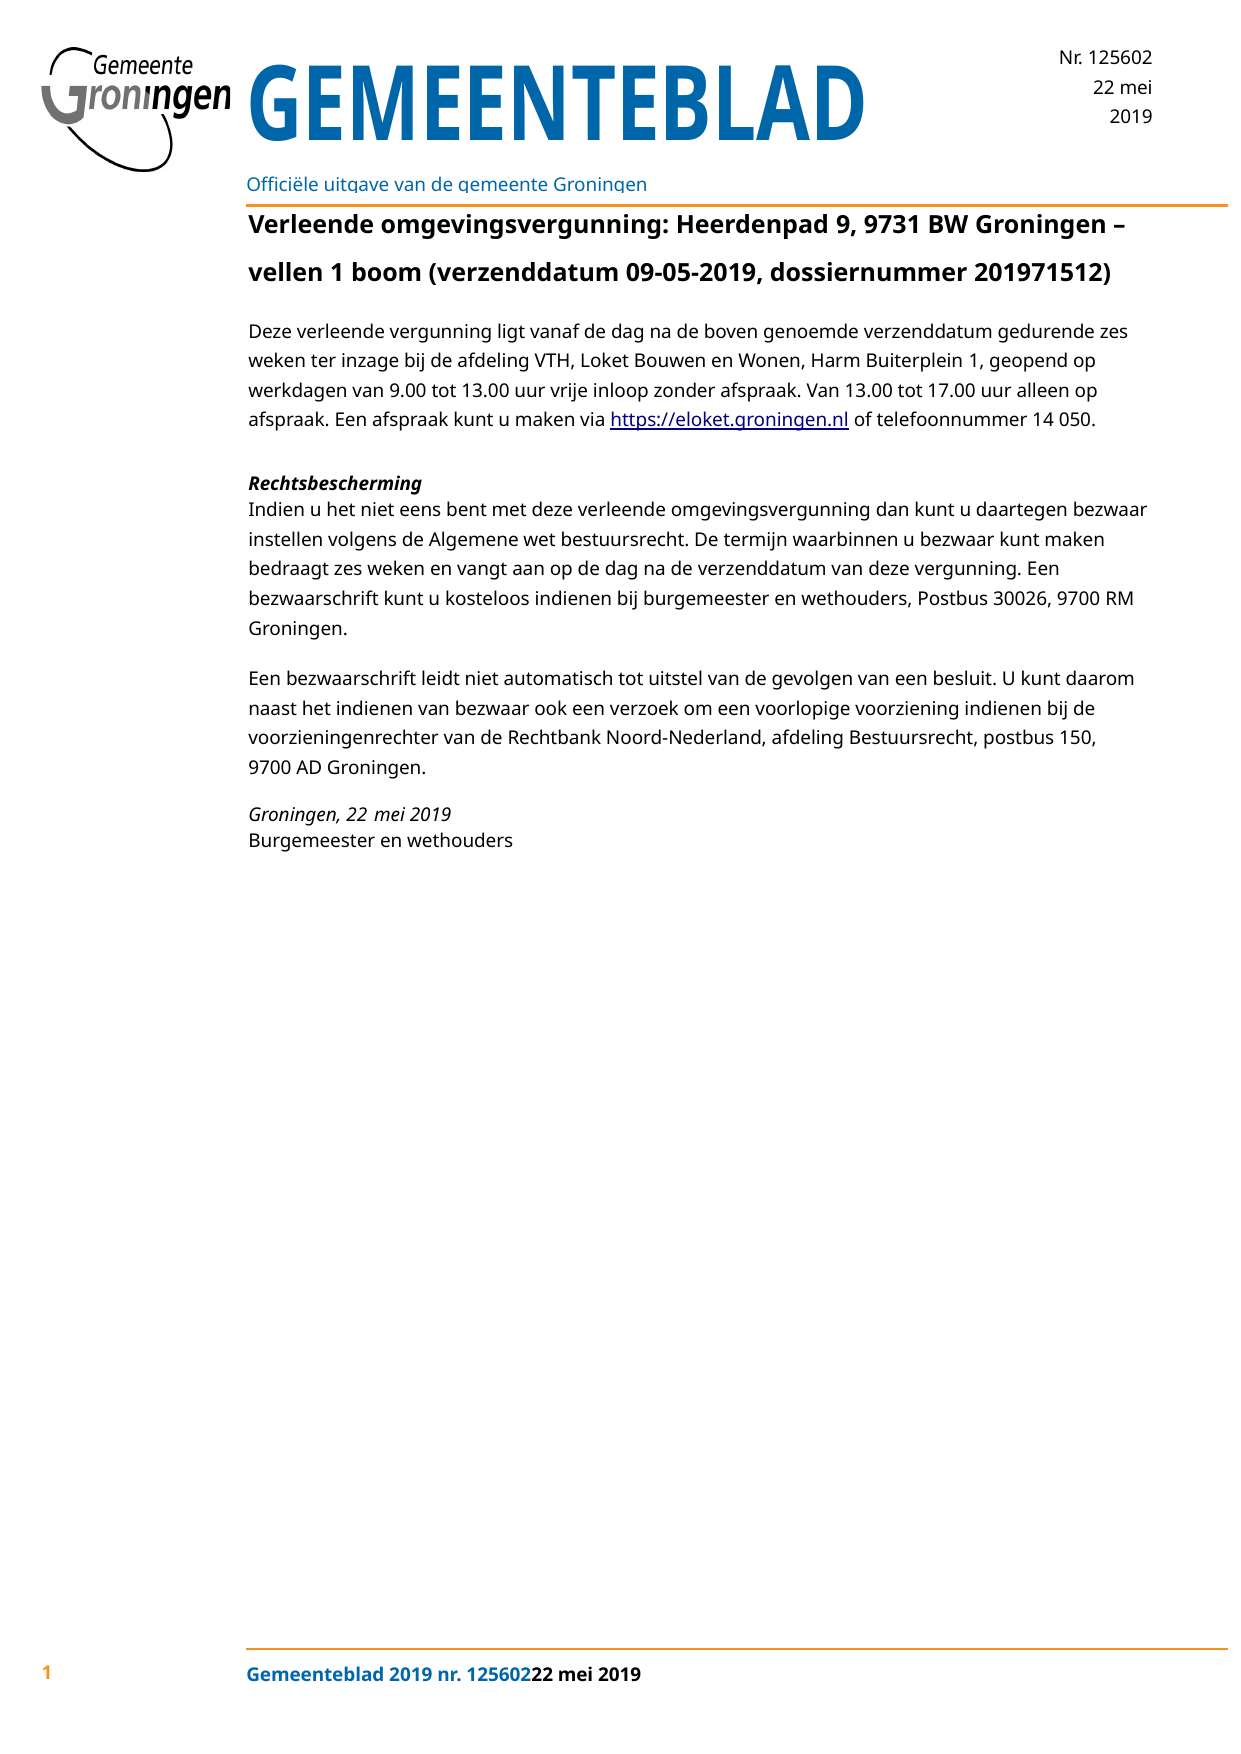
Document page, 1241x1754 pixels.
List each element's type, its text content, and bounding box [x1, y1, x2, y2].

text Groningen, 22 mei 2019 [248, 802, 1152, 827]
text Rechtsbescherming [248, 471, 1152, 496]
text Burgemeester en wethouders [248, 827, 1152, 853]
text Indien u het niet eens bent met deze verleende omgevingsvergunning dan kunt u daartegen bezwaar instellen volgens de Algemene wet bestuursrecht. De termijn waarbinnen u bezwaar kunt maken bedraagt zes weken en vangt aan op de dag na de verzenddatum van deze vergunning. Een bezwaarschrift kunt u kosteloos indienen bij burgemeester en wethouders, Postbus 30026, 9700 RM Groningen. [248, 496, 1152, 640]
text Verleende omgevingsvergunning: Heerdenpad 9, 9731 BW Groningen – vellen 1 boom (verzenddatum 09-05-2019, dossiernummer 201971512) [248, 207, 1152, 288]
text Een bezwaarschrift leidt niet automatisch tot uitstel van de gevolgen van een besluit. U kunt daarom naast het indienen van bezwaar ook een verzoek om een voorlopige voorziening indienen bij de voorzieningenrechter van de Rechtbank Noord-Nederland, afdeling Bestuursrecht, postbus 150, 9700 AD Groningen. [248, 665, 1152, 779]
picture [41, 47, 231, 172]
text Deze verleende vergunning ligt vanaf de dag na de boven genoemde verzenddatum gedurende zes weken ter inzage bij de afdeling VTH, Loket Bouwen en Wonen, Harm Buiterplein 1, geopend op werkdagen van 9.00 tot 13.00 uur vrije inloop zonder afspraak. Van 13.00 tot 17.00 uur alleen op afspraak. Een afspraak kunt u maken via https://eloket.groningen.nl of telefoonnummer 14 050. [248, 318, 1152, 432]
